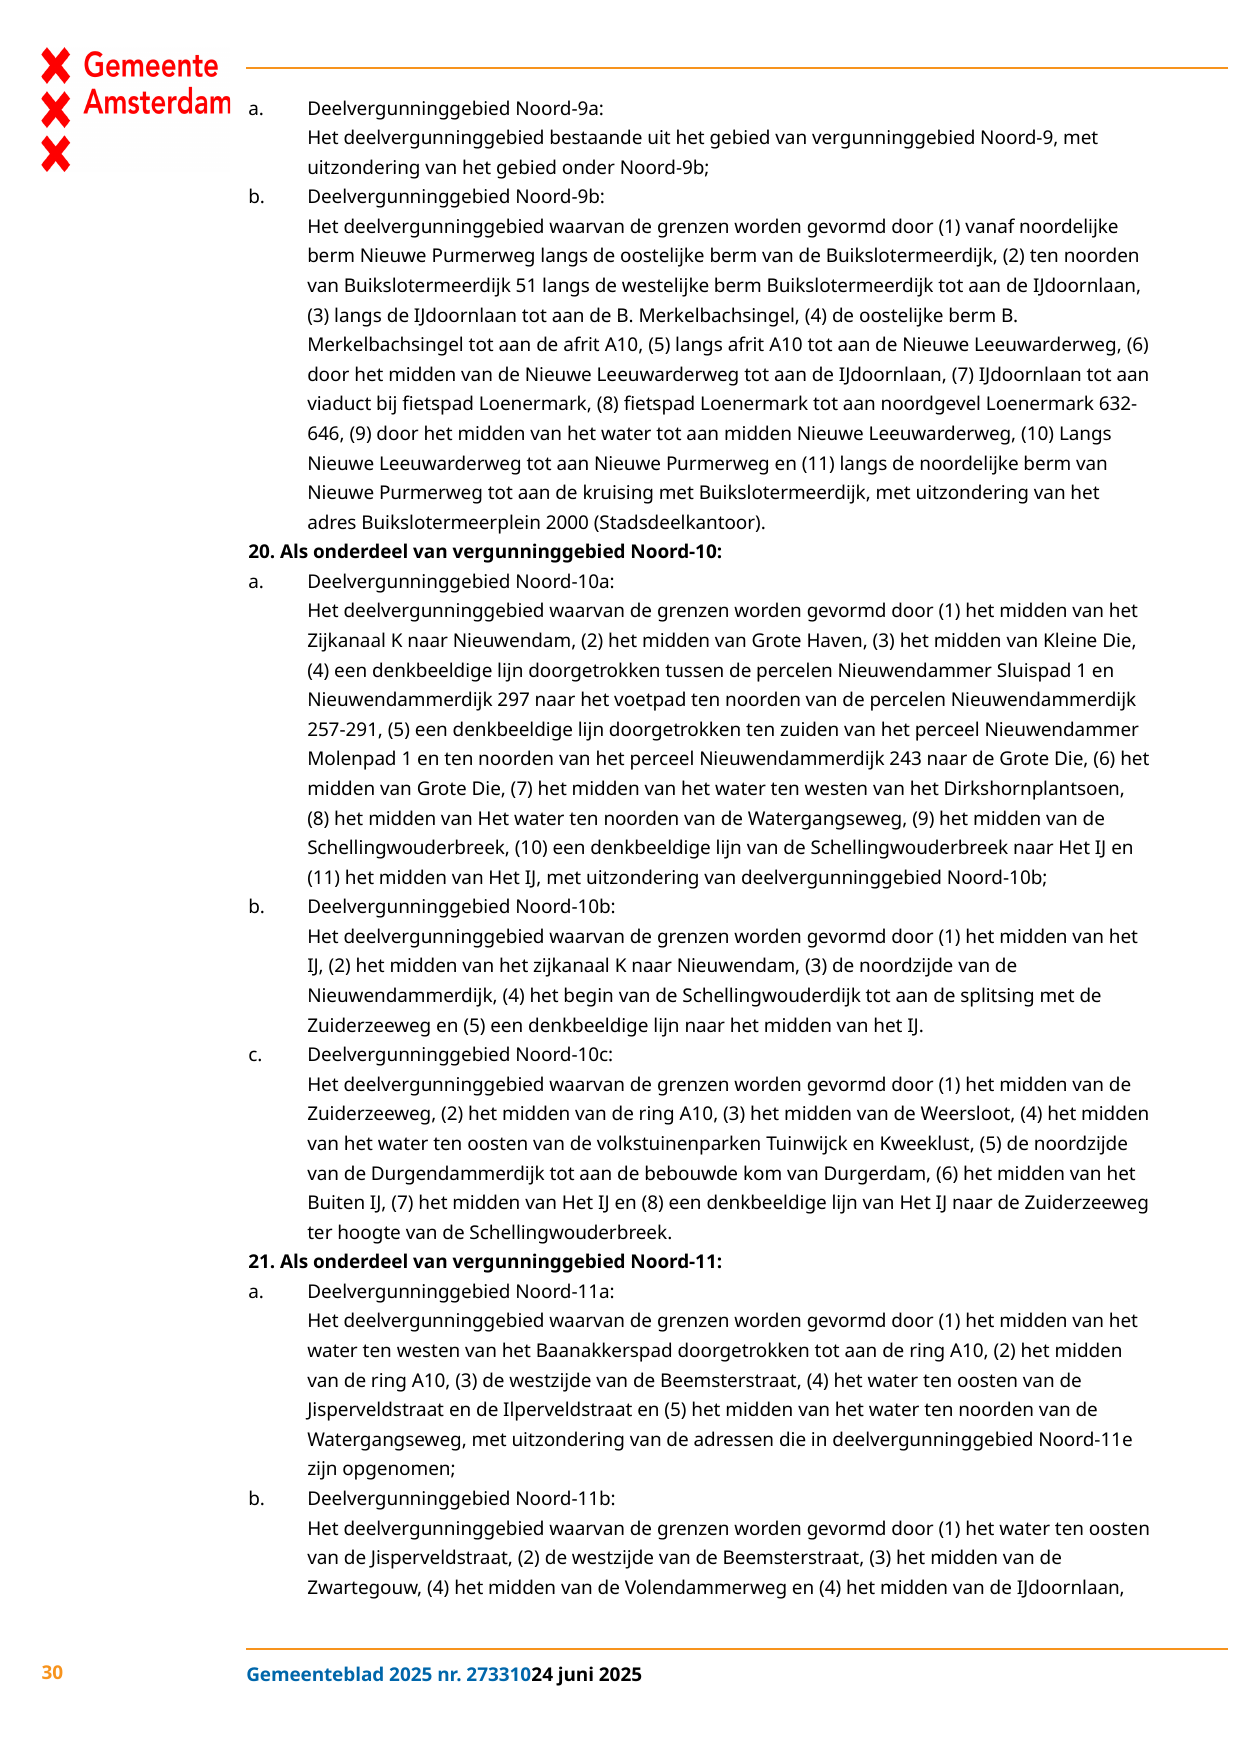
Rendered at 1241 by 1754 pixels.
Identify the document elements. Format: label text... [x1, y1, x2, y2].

list Deelvergunninggebied Noord-10c: [248, 1041, 1152, 1067]
list Deelvergunninggebied Noord-11b: [248, 1485, 1152, 1511]
text 21. Als onderdeel van vergunninggebied Noord-11: [248, 1248, 1152, 1274]
list Het deelvergunninggebied waarvan de grenzen worden gevormd door (1) het midden van de Zuiderzeeweg, (2) het midden van de ring A10, (3) het midden van de Weersloot, (4) het midden van het water ten oosten van de volkstuinenparken Tuinwijck en Kweeklust, (5) de noordzijde van de Durgendammerdijk tot aan de bebouwde kom van Durgerdam, (6) het midden van het Buiten IJ, (7) het midden van Het IJ en (8) een denkbeeldige lijn van Het IJ naar de Zuiderzeeweg ter hoogte van de Schellingwouderbreek. [248, 1071, 1152, 1245]
list Het deelvergunninggebied waarvan de grenzen worden gevormd door (1) het midden van het IJ, (2) het midden van het zijkanaal K naar Nieuwendam, (3) de noordzijde van de Nieuwendammerdijk, (4) het begin van de Schellingwouderdijk tot aan de splitsing met de Zuiderzeeweg en (5) een denkbeeldige lijn naar het midden van het IJ. [248, 923, 1152, 1038]
list Het deelvergunninggebied waarvan de grenzen worden gevormd door (1) vanaf noordelijke berm Nieuwe Purmerweg langs de oostelijke berm van de Buikslotermeerdijk, (2) ten noorden van Buikslotermeerdijk 51 langs de westelijke berm Buikslotermeerdijk tot aan de IJdoornlaan,(3) langs de IJdoornlaan tot aan de B. Merkelbachsingel, (4) de oostelijke berm B. Merkelbachsingel tot aan de afrit A10, (5) langs afrit A10 tot aan de Nieuwe Leeuwarderweg, (6) door het midden van de Nieuwe Leeuwarderweg tot aan de IJdoornlaan, (7) IJdoornlaan tot aan viaduct bij fietspad Loenermark, (8) fietspad Loenermark tot aan noordgevel Loenermark 632-646, (9) door het midden van het water tot aan midden Nieuwe Leeuwarderweg, (10) Langs Nieuwe Leeuwarderweg tot aan Nieuwe Purmerweg en (11) langs de noordelijke berm van Nieuwe Purmerweg tot aan de kruising met Buikslotermeerdijk, met uitzondering van het adres Buikslotermeerplein 2000 (Stadsdeelkantoor). [248, 213, 1152, 535]
picture [41, 47, 231, 172]
list Deelvergunninggebied Noord-9a: [248, 95, 1152, 121]
list Het deelvergunninggebied waarvan de grenzen worden gevormd door (1) het midden van het water ten westen van het Baanakkerspad doorgetrokken tot aan de ring A10, (2) het midden van de ring A10, (3) de westzijde van de Beemsterstraat, (4) het water ten oosten van de Jisperveldstraat en de Ilperveldstraat en (5) het midden van het water ten noorden van de Watergangseweg, met uitzondering van de adressen die in deelvergunninggebied Noord-11e zijn opgenomen; [248, 1308, 1152, 1481]
text 20. Als onderdeel van vergunninggebied Noord-10: [248, 538, 1152, 564]
list Deelvergunninggebied Noord-10a: [248, 568, 1152, 594]
list Deelvergunninggebied Noord-9b: [248, 183, 1152, 209]
list Het deelvergunninggebied waarvan de grenzen worden gevormd door (1) het midden van het Zijkanaal K naar Nieuwendam, (2) het midden van Grote Haven, (3) het midden van Kleine Die, (4) een denkbeeldige lijn doorgetrokken tussen de percelen Nieuwendammer Sluispad 1 en Nieuwendammerdijk 297 naar het voetpad ten noorden van de percelen Nieuwendammerdijk 257-291, (5) een denkbeeldige lijn doorgetrokken ten zuiden van het perceel Nieuwendammer Molenpad 1 en ten noorden van het perceel Nieuwendammerdijk 243 naar de Grote Die, (6) het midden van Grote Die, (7) het midden van het water ten westen van het Dirkshornplantsoen, (8) het midden van Het water ten noorden van de Watergangseweg, (9) het midden van de Schellingwouderbreek, (10) een denkbeeldige lijn van de Schellingwouderbreek naar Het IJ en (11) het midden van Het IJ, met uitzondering van deelvergunninggebied Noord-10b; [248, 598, 1152, 890]
list Deelvergunninggebied Noord-11a: [248, 1278, 1152, 1304]
list Het deelvergunninggebied waarvan de grenzen worden gevormd door (1) het water ten oosten van de Jisperveldstraat, (2) de westzijde van de Beemsterstraat, (3) het midden van de Zwartegouw, (4) het midden van de Volendammerweg en (4) het midden van de IJdoornlaan, [248, 1515, 1152, 1600]
list Het deelvergunninggebied bestaande uit het gebied van vergunninggebied Noord-9, met uitzondering van het gebied onder Noord-9b; [248, 124, 1152, 180]
list Deelvergunninggebied Noord-10b: [248, 893, 1152, 919]
